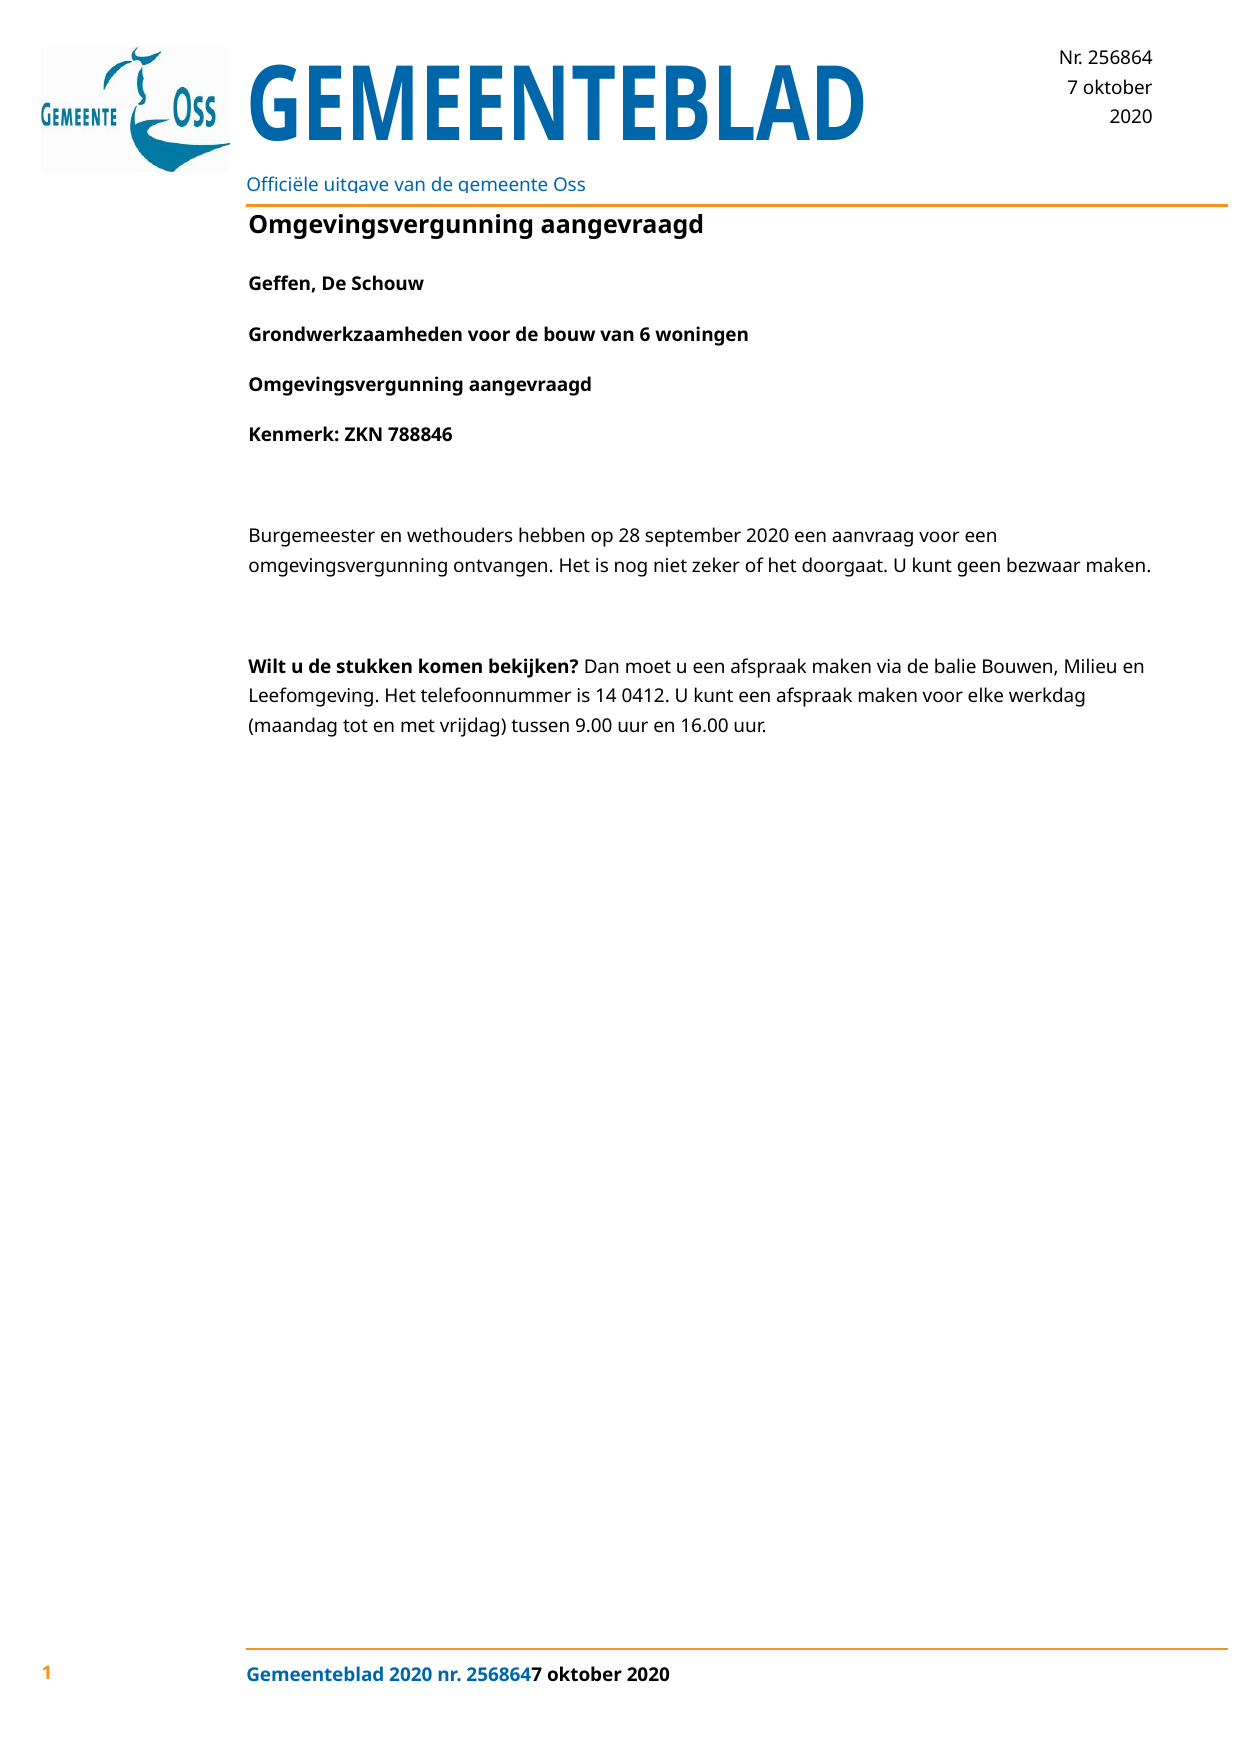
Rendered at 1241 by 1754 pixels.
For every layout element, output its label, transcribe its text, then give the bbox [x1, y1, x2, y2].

text Geffen, De Schouw [248, 270, 1152, 296]
text Kenmerk: ZKN 788846 [248, 422, 1152, 447]
picture [41, 47, 231, 172]
text Omgevingsvergunning aangevraagd [248, 371, 1152, 397]
text Omgevingsvergunning aangevraagd [248, 207, 1152, 241]
text Grondwerkzaamheden voor de bouw van 6 woningen [248, 321, 1152, 346]
text Burgemeester en wethouders hebben op 28 september 2020 een aanvraag voor een omgevingsvergunning ontvangen. Het is nog niet zeker of het doorgaat. U kunt geen bezwaar maken. [248, 522, 1152, 578]
text Wilt u de stukken komen bekijken? Dan moet u een afspraak maken via de balie Bouwen, Milieu en Leefomgeving. Het telefoonnummer is 14 0412. U kunt een afspraak maken voor elke werkdag (maandag tot en met vrijdag) tussen 9.00 uur en 16.00 uur. [248, 653, 1152, 738]
